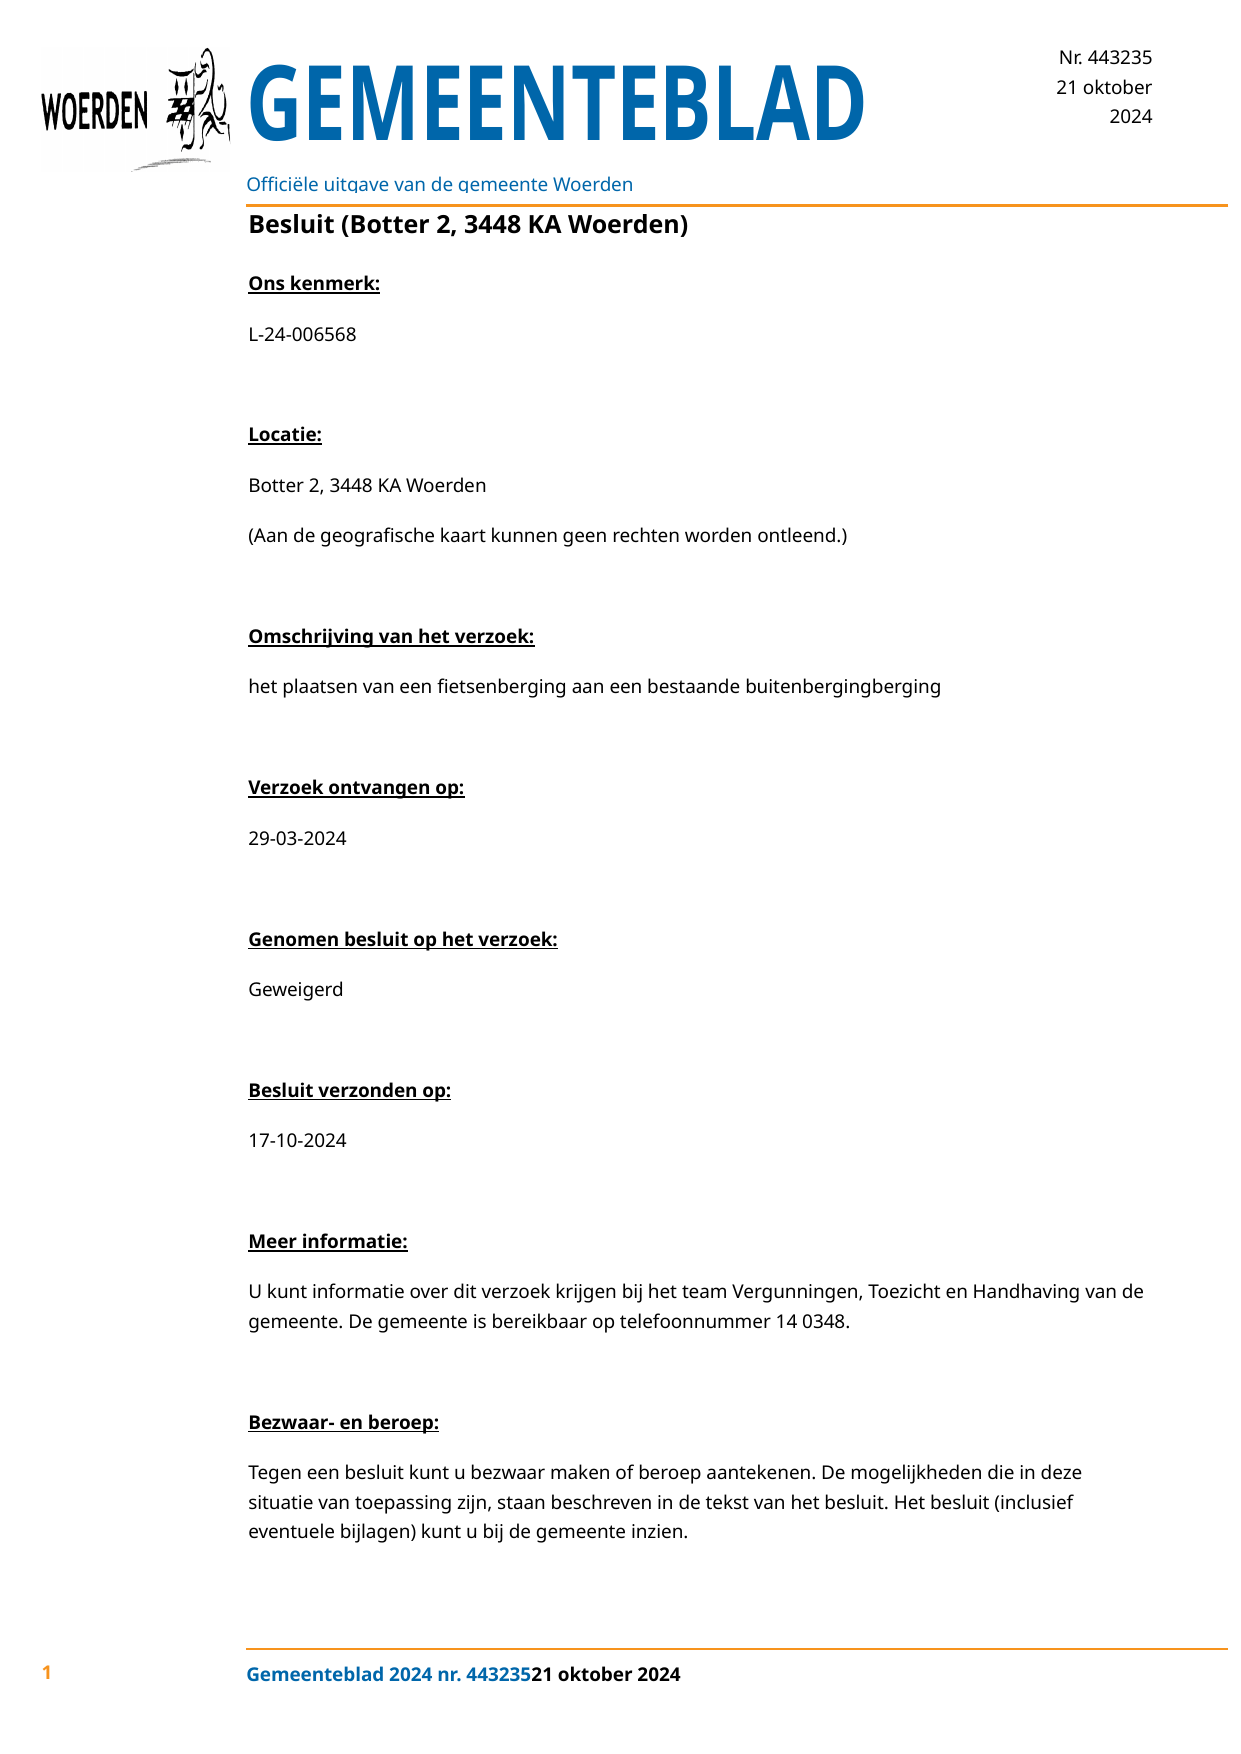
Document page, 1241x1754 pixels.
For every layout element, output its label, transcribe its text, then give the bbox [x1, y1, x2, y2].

text (Aan de geografische kaart kunnen geen rechten worden ontleend.) [248, 522, 1152, 548]
text Tegen een besluit kunt u bezwaar maken of beroep aantekenen. De mogelijkheden die in deze situatie van toepassing zijn, staan beschreven in de tekst van het besluit. Het besluit (inclusief eventuele bijlagen) kunt u bij de gemeente inzien. [248, 1459, 1152, 1544]
text Locatie: [248, 422, 1152, 447]
text het plaatsen van een fietsenberging aan een bestaande buitenbergingberging [248, 674, 1152, 699]
text Besluit (Botter 2, 3448 KA Woerden) [248, 207, 1152, 241]
text Meer informatie: [248, 1228, 1152, 1254]
text U kunt informatie over dit verzoek krijgen bij het team Vergunningen, Toezicht en Handhaving van de gemeente. De gemeente is bereikbaar op telefoonnummer 14 0348. [248, 1279, 1152, 1334]
text Verzoek ontvangen op: [248, 774, 1152, 800]
text Ons kenmerk: [248, 270, 1152, 296]
text Bezwaar- en beroep: [248, 1409, 1152, 1435]
text 17-10-2024 [248, 1127, 1152, 1153]
text Genomen besluit op het verzoek: [248, 926, 1152, 951]
text Geweigerd [248, 976, 1152, 1002]
text L-24-006568 [248, 321, 1152, 346]
text Besluit verzonden op: [248, 1077, 1152, 1103]
text Botter 2, 3448 KA Woerden [248, 472, 1152, 498]
text 29-03-2024 [248, 825, 1152, 851]
text Omschrijving van het verzoek: [248, 623, 1152, 649]
picture [41, 47, 231, 172]
